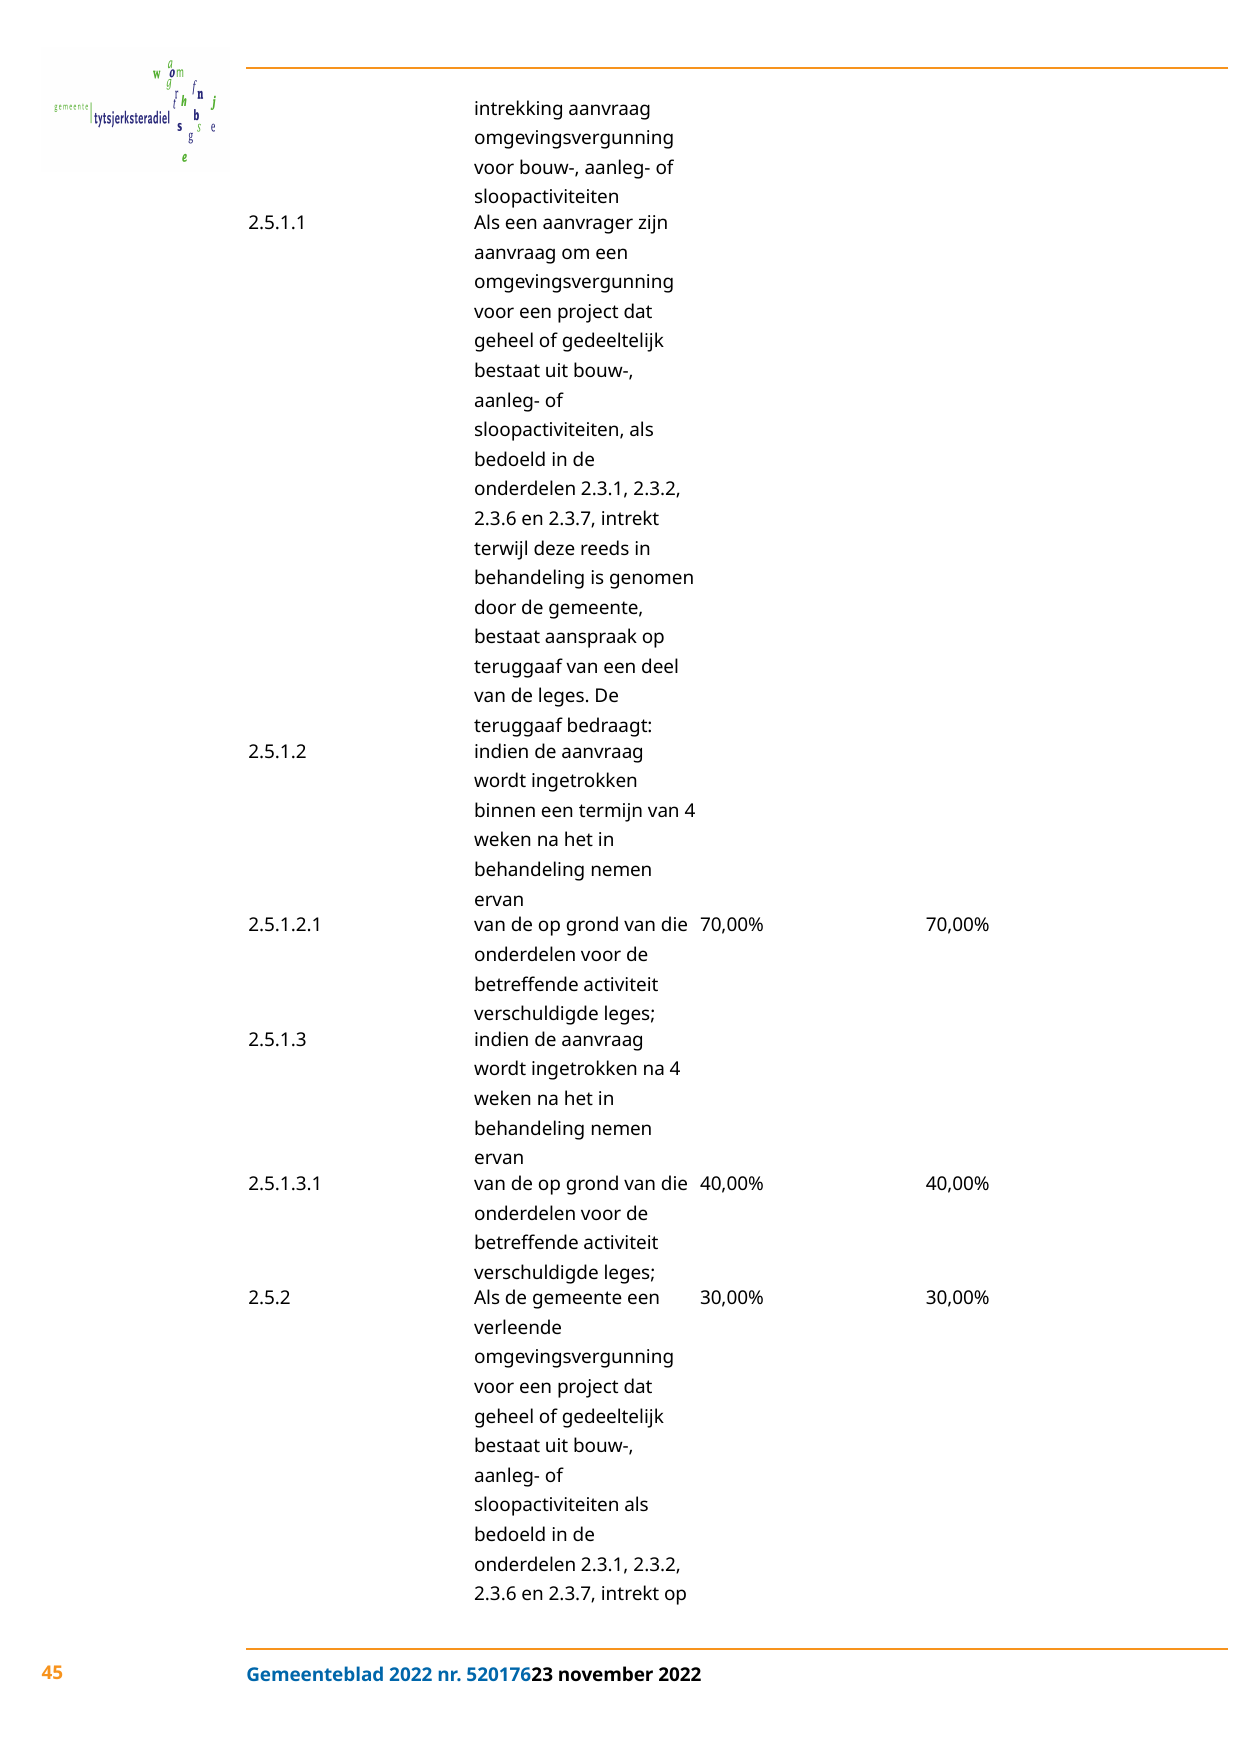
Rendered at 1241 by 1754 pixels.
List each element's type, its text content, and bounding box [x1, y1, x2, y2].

table_cell [926, 738, 1152, 912]
table_cell 70,00% [926, 912, 1152, 1026]
table_cell [700, 738, 926, 912]
table_cell 2.5.1.3 [248, 1026, 474, 1170]
table_cell van de op grond van die onderdelen voor de betreffende activiteit verschuldigde leges; [474, 1170, 700, 1284]
table_cell 2.5.1.2 [248, 738, 474, 912]
table_cell [700, 95, 926, 209]
table_cell [248, 95, 474, 209]
table_cell 2.5.2 [248, 1285, 474, 1606]
table_cell 2.5.1.3.1 [248, 1170, 474, 1284]
table_cell 40,00% [926, 1170, 1152, 1284]
table_cell indien de aanvraag wordt ingetrokken binnen een termijn van 4 weken na het in behandeling nemen ervan [474, 738, 700, 912]
table_cell indien de aanvraag wordt ingetrokken na 4 weken na het in behandeling nemen ervan [474, 1026, 700, 1170]
table_cell [926, 95, 1152, 209]
table_cell 40,00% [700, 1170, 926, 1284]
table_cell 70,00% [700, 912, 926, 1026]
table_cell [700, 1026, 926, 1170]
table_cell Als de gemeente een verleende omgevingsvergunning voor een project dat geheel of gedeeltelijk bestaat uit bouw-, aanleg- of sloopactiviteiten als bedoeld in de onderdelen 2.3.1, 2.3.2, 2.3.6 en 2.3.7, intrekt op [474, 1285, 700, 1606]
table_cell 2.5.1.2.1 [248, 912, 474, 1026]
picture [41, 47, 231, 172]
table_cell [926, 209, 1152, 738]
table_cell Als een aanvrager zijn aanvraag om een omgevingsvergunning voor een project dat geheel of gedeeltelijk bestaat uit bouw-, aanleg- of sloopactiviteiten, als bedoeld in de onderdelen 2.3.1, 2.3.2, 2.3.6 en 2.3.7, intrekt terwijl deze reeds in behandeling is genomen door de gemeente, bestaat aanspraak op teruggaaf van een deel van de leges. De teruggaaf bedraagt: [474, 209, 700, 738]
table_cell [926, 1026, 1152, 1170]
table_cell van de op grond van die onderdelen voor de betreffende activiteit verschuldigde leges; [474, 912, 700, 1026]
table_cell intrekking aanvraag omgevingsvergunning voor bouw-, aanleg- of sloopactiviteiten [474, 95, 700, 209]
table_cell 30,00% [926, 1285, 1152, 1606]
table_cell 30,00% [700, 1285, 926, 1606]
table_cell [700, 209, 926, 738]
table_cell 2.5.1.1 [248, 209, 474, 738]
